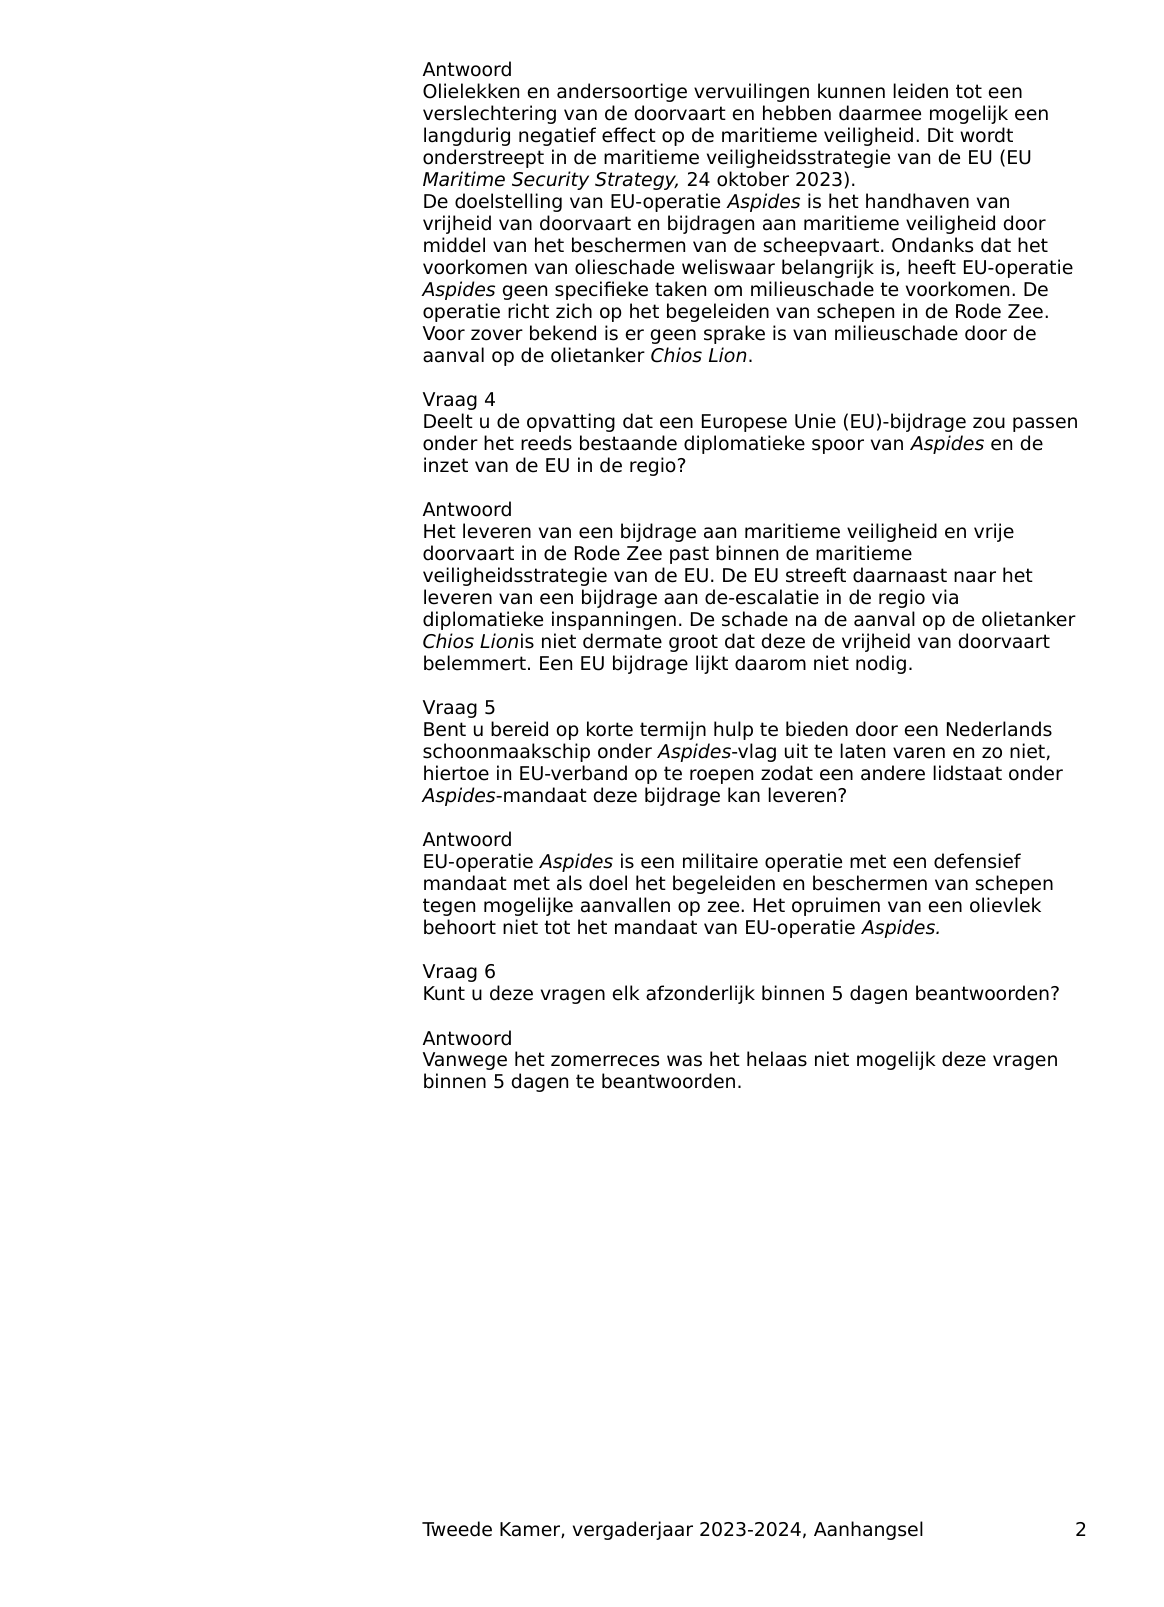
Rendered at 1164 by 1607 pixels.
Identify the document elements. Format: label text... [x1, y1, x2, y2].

text EU-operatie Aspides is een militaire operatie met een defensief mandaat met als doel het begeleiden en beschermen van schepen tegen mogelijke aanvallen op zee. Het opruimen van een olievlek behoort niet tot het mandaat van EU-operatie Aspides. [422, 851, 1087, 939]
text Vraag 5 [422, 697, 1087, 719]
text Antwoord [422, 59, 1087, 81]
text Vraag 6 [422, 961, 1087, 983]
text Kunt u deze vragen elk afzonderlijk binnen 5 dagen beantwoorden? [422, 983, 1087, 1005]
text Het leveren van een bijdrage aan maritieme veiligheid en vrije doorvaart in de Rode Zee past binnen de maritieme veiligheidsstrategie van de EU. De EU streeft daarnaast naar het leveren van een bijdrage aan de-escalatie in de regio via diplomatieke inspanningen. De schade na de aanval op de olietanker Chios Lionis niet dermate groot dat deze de vrijheid van doorvaart belemmert. Een EU bijdrage lijkt daarom niet nodig. [422, 521, 1087, 675]
text Antwoord [422, 1027, 1087, 1049]
text Deelt u de opvatting dat een Europese Unie (EU)-bijdrage zou passen onder het reeds bestaande diplomatieke spoor van Aspides en de inzet van de EU in de regio? [422, 411, 1087, 477]
text Antwoord [422, 499, 1087, 521]
text Vanwege het zomerreces was het helaas niet mogelijk deze vragen binnen 5 dagen te beantwoorden. [422, 1049, 1087, 1093]
text Olielekken en andersoortige vervuilingen kunnen leiden tot een verslechtering van de doorvaart en hebben daarmee mogelijk een langdurig negatief effect op de maritieme veiligheid. Dit wordt onderstreept in de maritieme veiligheidsstrategie van de EU (EU Maritime Security Strategy, 24 oktober 2023). [422, 81, 1087, 191]
text Vraag 4 [422, 389, 1087, 411]
text Bent u bereid op korte termijn hulp te bieden door een Nederlands schoonmaakschip onder Aspides-vlag uit te laten varen en zo niet, hiertoe in EU-verband op te roepen zodat een andere lidstaat onder Aspides-mandaat deze bijdrage kan leveren? [422, 719, 1087, 807]
text Antwoord [422, 829, 1087, 851]
text De doelstelling van EU-operatie Aspides is het handhaven van vrijheid van doorvaart en bijdragen aan maritieme veiligheid door middel van het beschermen van de scheepvaart. Ondanks dat het voorkomen van olieschade weliswaar belangrijk is, heeft EU-operatie Aspides geen specifieke taken om milieuschade te voorkomen. De operatie richt zich op het begeleiden van schepen in de Rode Zee. Voor zover bekend is er geen sprake is van milieuschade door de aanval op de olietanker Chios Lion. [422, 191, 1087, 367]
